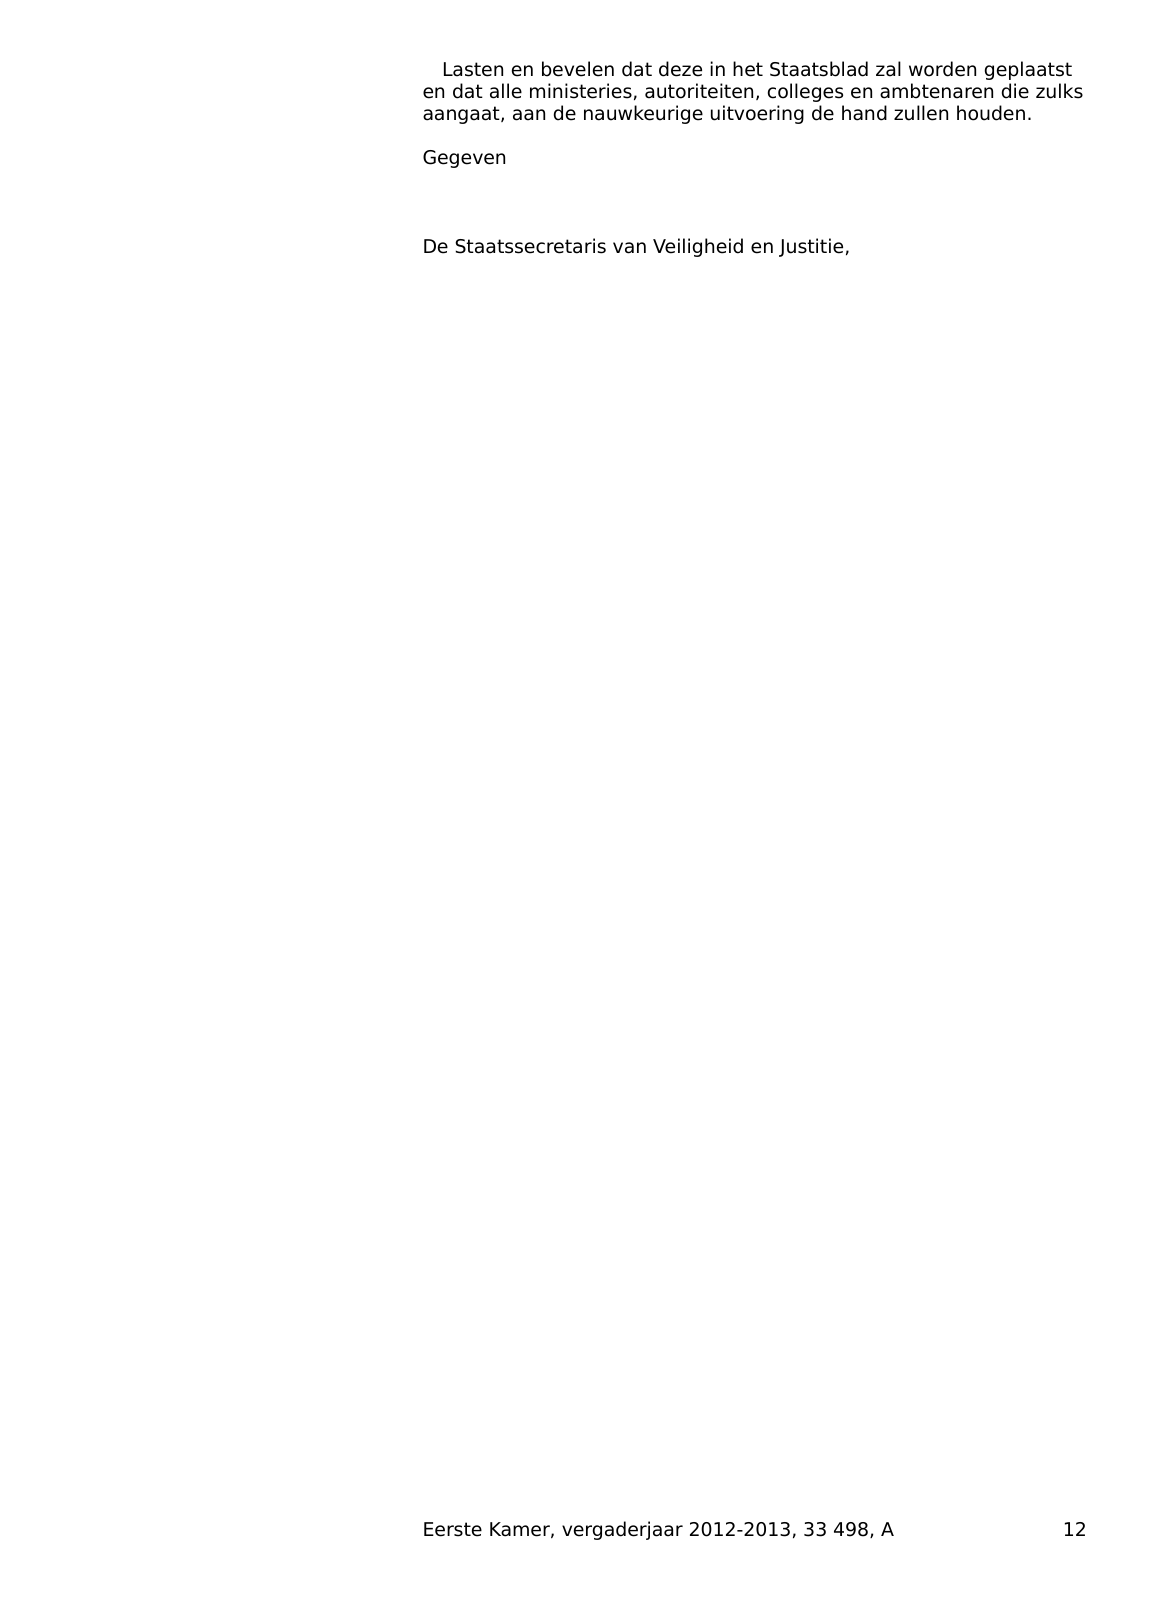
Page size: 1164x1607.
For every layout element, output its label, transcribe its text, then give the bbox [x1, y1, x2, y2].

text Gegeven [422, 147, 1087, 169]
text De Staatssecretaris van Veiligheid en Justitie, [422, 236, 1087, 258]
text Lasten en bevelen dat deze in het Staatsblad zal worden geplaatst en dat alle ministeries, autoriteiten, colleges en ambtenaren die zulks aangaat, aan de nauwkeurige uitvoering de hand zullen houden. [422, 59, 1087, 125]
